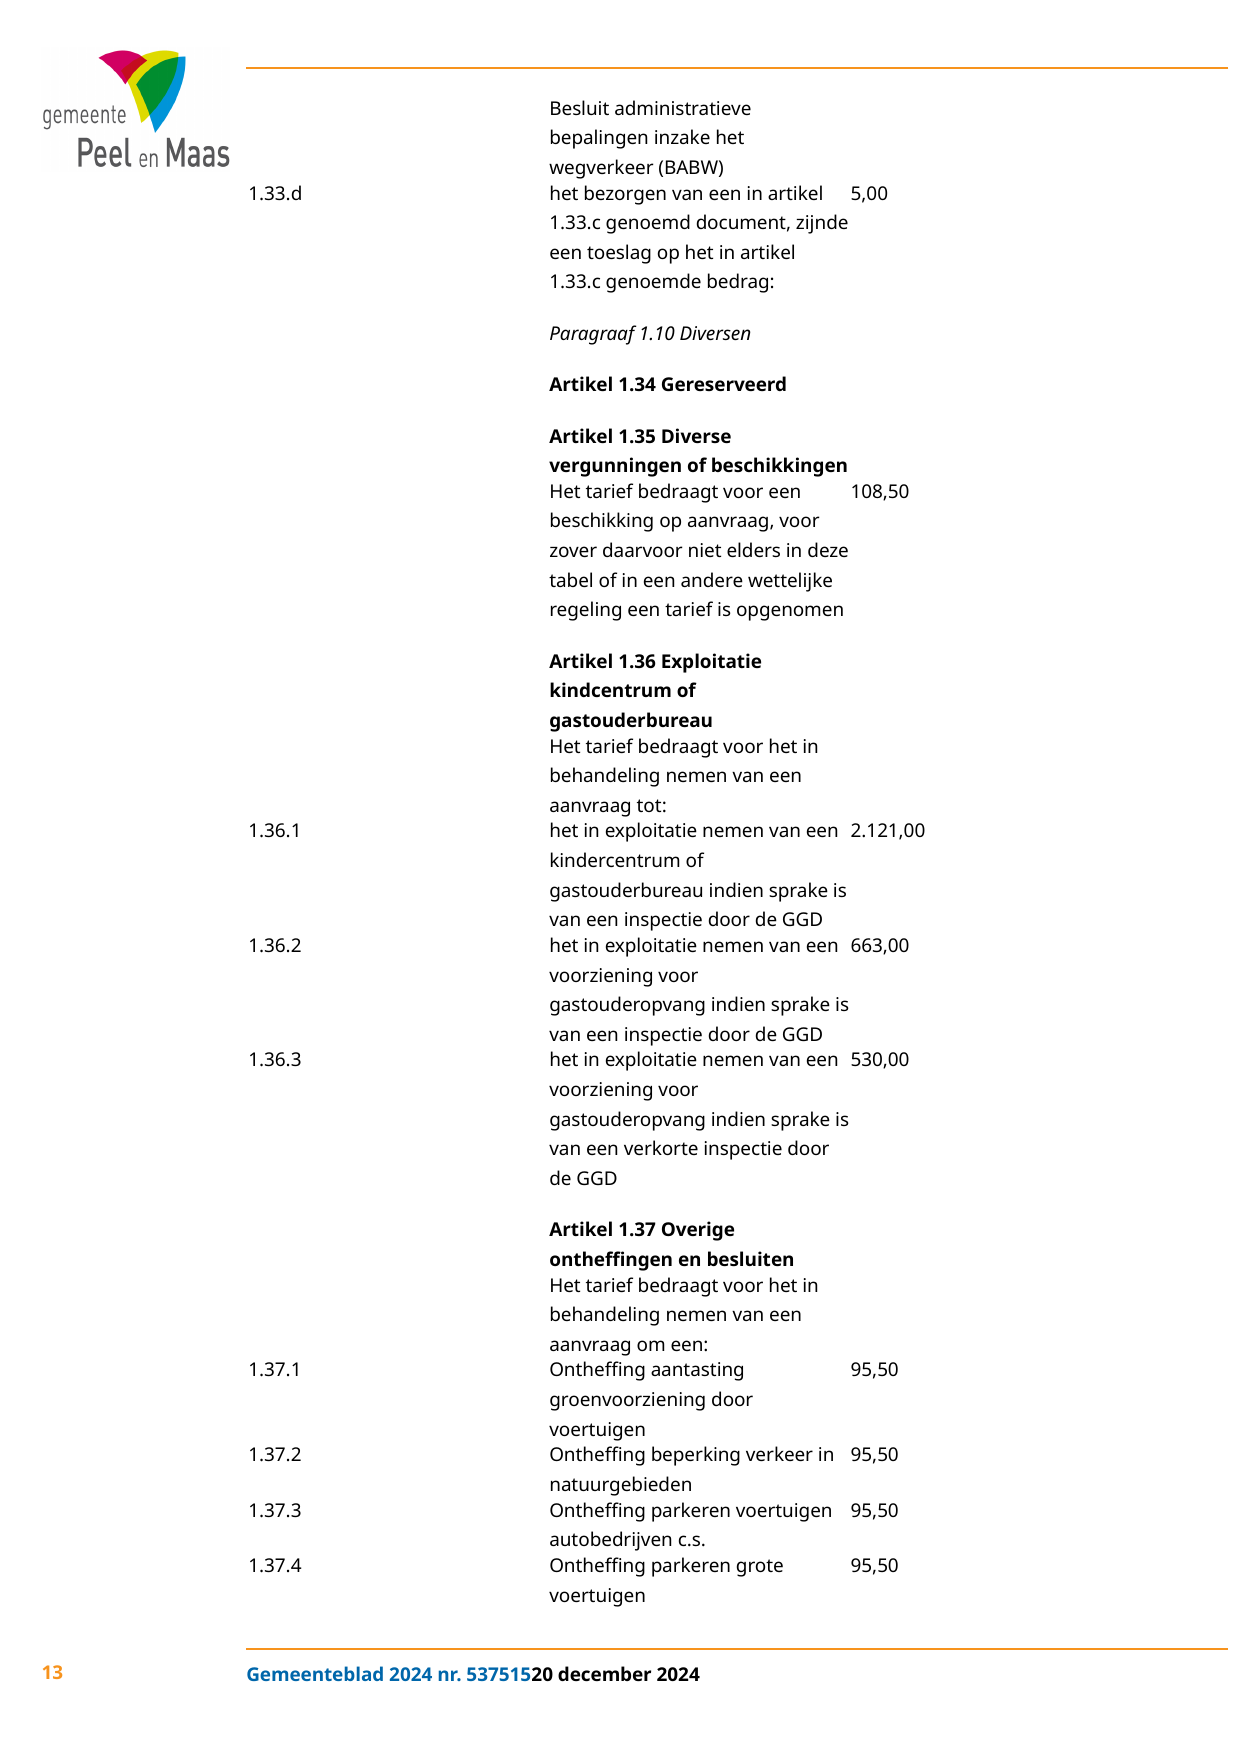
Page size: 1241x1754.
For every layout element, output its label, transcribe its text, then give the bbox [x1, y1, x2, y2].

table_cell Artikel 1.35 Diverse vergunningen of beschikkingen [549, 423, 850, 478]
table_cell Het tarief bedraagt voor een beschikking op aanvraag, voor zover daarvoor niet elders in deze tabel of in een andere wettelijke regeling een tarief is opgenomen [549, 478, 850, 622]
table_cell [549, 397, 850, 423]
table_cell [248, 1191, 549, 1216]
table_cell het in exploitatie nemen van een voorziening voor gastouderopvang indien sprake is van een inspectie door de GGD [549, 932, 850, 1047]
table_cell [248, 1216, 549, 1272]
table_cell [850, 320, 1152, 346]
picture [41, 47, 231, 172]
table_cell Besluit administratieve bepalingen inzake het wegverkeer (BABW) [549, 95, 850, 180]
table_cell [248, 294, 549, 320]
table_cell 1.37.3 [248, 1497, 549, 1552]
table_cell 1.36.1 [248, 818, 549, 932]
table_cell het bezorgen van een in artikel 1.33.c genoemd document, zijnde een toeslag op het in artikel 1.33.c genoemde bedrag: [549, 180, 850, 294]
table_cell 530,00 [850, 1047, 1152, 1191]
table_cell 95,50 [850, 1442, 1152, 1497]
table_cell [850, 1191, 1152, 1216]
table_cell 1.33.d [248, 180, 549, 294]
table_cell [850, 397, 1152, 423]
table_cell [248, 733, 549, 818]
table_cell 2.121,00 [850, 818, 1152, 932]
table_cell Ontheffing parkeren grote voertuigen [549, 1552, 850, 1607]
table_cell [248, 423, 549, 478]
table_cell [850, 95, 1152, 180]
table_cell 1.37.2 [248, 1442, 549, 1497]
table_cell [248, 95, 549, 180]
table_cell [850, 1216, 1152, 1272]
table_cell [850, 423, 1152, 478]
table_cell [549, 346, 850, 371]
table_cell Artikel 1.37 Overige ontheffingen en besluiten [549, 1216, 850, 1272]
table_cell Paragraaf 1.10 Diversen [549, 320, 850, 346]
table_cell 1.37.1 [248, 1357, 549, 1442]
table_cell [850, 1272, 1152, 1357]
table_cell Ontheffing parkeren voertuigen autobedrijven c.s. [549, 1497, 850, 1552]
table_cell [850, 733, 1152, 818]
table_cell [850, 622, 1152, 648]
table_cell [549, 1191, 850, 1216]
table_cell 1.36.2 [248, 932, 549, 1047]
table_cell Het tarief bedraagt voor het in behandeling nemen van een aanvraag tot: [549, 733, 850, 818]
table_cell [549, 294, 850, 320]
table_cell [850, 648, 1152, 733]
table_cell [248, 320, 549, 346]
table_cell 108,50 [850, 478, 1152, 622]
table_cell Artikel 1.36 Exploitatie kindcentrum of gastouderbureau [549, 648, 850, 733]
table_cell 95,50 [850, 1552, 1152, 1607]
table_cell Ontheffing aantasting groenvoorziening door voertuigen [549, 1357, 850, 1442]
table_cell [248, 371, 549, 397]
table_cell 95,50 [850, 1497, 1152, 1552]
table_cell Het tarief bedraagt voor het in behandeling nemen van een aanvraag om een: [549, 1272, 850, 1357]
table_cell 663,00 [850, 932, 1152, 1047]
table_cell Ontheffing beperking verkeer in natuurgebieden [549, 1442, 850, 1497]
table_cell 1.36.3 [248, 1047, 549, 1191]
table_cell [248, 346, 549, 371]
table_cell [549, 622, 850, 648]
table_cell [248, 478, 549, 622]
table_cell het in exploitatie nemen van een voorziening voor gastouderopvang indien sprake is van een verkorte inspectie door de GGD [549, 1047, 850, 1191]
table_cell 1.37.4 [248, 1552, 549, 1607]
table_cell [248, 622, 549, 648]
table_cell 95,50 [850, 1357, 1152, 1442]
table_cell [248, 648, 549, 733]
table_cell [248, 397, 549, 423]
table_cell [850, 371, 1152, 397]
table_cell [248, 1272, 549, 1357]
table_cell het in exploitatie nemen van een kindercentrum of gastouderbureau indien sprake is van een inspectie door de GGD [549, 818, 850, 932]
table_cell 5,00 [850, 180, 1152, 294]
table_cell Artikel 1.34 Gereserveerd [549, 371, 850, 397]
table_cell [850, 294, 1152, 320]
table_cell [850, 346, 1152, 371]
